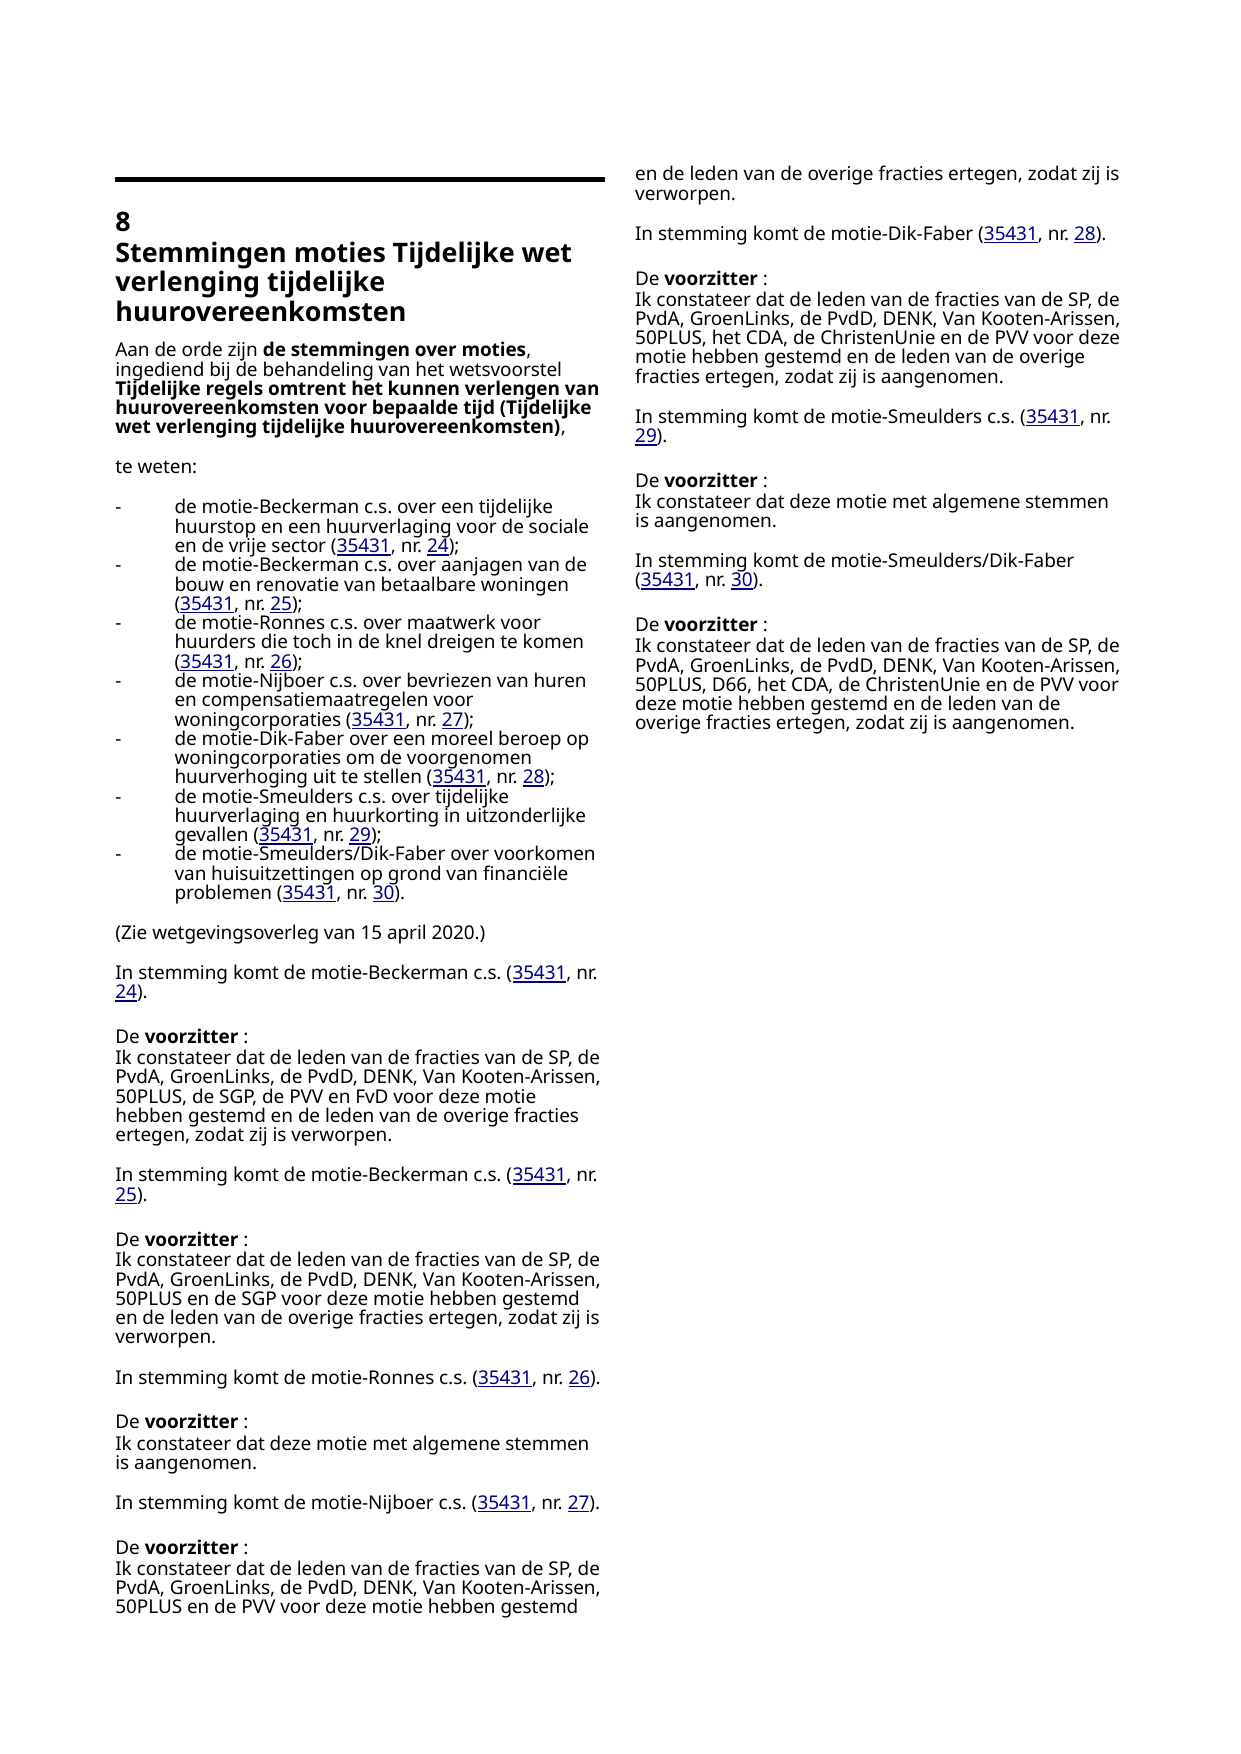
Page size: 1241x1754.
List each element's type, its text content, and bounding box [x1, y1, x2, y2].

text De voorzitter : [115, 1226, 605, 1251]
text Ik constateer dat de leden van de fracties van de SP, de PvdA, GroenLinks, de PvdD, DENK, Van Kooten-Arissen, 50PLUS, D66, het CDA, de ChristenUnie en de PVV voor deze motie hebben gestemd en de leden van de overige fracties ertegen, zodat zij is aangenomen. [635, 637, 1125, 734]
list de motie-Beckerman c.s. over aanjagen van de bouw en renovatie van betaalbare woningen (35431, nr. 25); [115, 556, 605, 614]
text Ik constateer dat deze motie met algemene stemmen is aangenomen. [635, 493, 1125, 531]
list de motie-Beckerman c.s. over een tijdelijke huurstop en een huurverlaging voor de sociale en de vrije sector (35431, nr. 24); [115, 498, 605, 556]
text Stemmingen moties Tijdelijke wet verlenging tijdelijke huurovereenkomsten [115, 239, 605, 341]
text In stemming komt de motie-Beckerman c.s. (35431, nr. 25). [115, 1166, 605, 1205]
text te weten: [115, 458, 605, 478]
text De voorzitter : [635, 467, 1125, 493]
list de motie-Ronnes c.s. over maatwerk voor huurders die toch in de knel dreigen te komen (35431, nr. 26); [115, 614, 605, 672]
text en de leden van de overige fracties ertegen, zodat zij is verworpen. [635, 165, 1125, 204]
text In stemming komt de motie-Nijboer c.s. (35431, nr. 27). [115, 1494, 605, 1513]
text In stemming komt de motie-Dik-Faber (35431, nr. 28). [635, 225, 1125, 244]
text Ik constateer dat de leden van de fracties van de SP, de PvdA, GroenLinks, de PvdD, DENK, Van Kooten-Arissen, 50PLUS, de SGP, de PVV en FvD voor deze motie hebben gestemd en de leden van de overige fracties ertegen, zodat zij is verworpen. [115, 1049, 605, 1146]
text De voorzitter : [115, 1534, 605, 1560]
text Ik constateer dat de leden van de fracties van de SP, de PvdA, GroenLinks, de PvdD, DENK, Van Kooten-Arissen, 50PLUS, het CDA, de ChristenUnie en de PVV voor deze motie hebben gestemd en de leden van de overige fracties ertegen, zodat zij is aangenomen. [635, 291, 1125, 387]
list de motie-Nijboer c.s. over bevriezen van huren en compensatiemaatregelen voor woningcorporaties (35431, nr. 27); [115, 672, 605, 730]
text In stemming komt de motie-Smeulders/Dik-Faber (35431, nr. 30). [635, 552, 1125, 591]
text Ik constateer dat deze motie met algemene stemmen is aangenomen. [115, 1434, 605, 1473]
text 8 [115, 203, 605, 239]
list de motie-Smeulders/Dik-Faber over voorkomen van huisuitzettingen op grond van financiële problemen (35431, nr. 30). [115, 845, 605, 903]
list de motie-Smeulders c.s. over tijdelijke huurverlaging en huurkorting in uitzonderlijke gevallen (35431, nr. 29); [115, 788, 605, 845]
text In stemming komt de motie-Smeulders c.s. (35431, nr. 29). [635, 408, 1125, 446]
text In stemming komt de motie-Ronnes c.s. (35431, nr. 26). [115, 1369, 605, 1388]
text (Zie wetgevingsoverleg van 15 april 2020.) [115, 924, 605, 943]
text De voorzitter : [635, 612, 1125, 637]
text De voorzitter : [115, 1023, 605, 1049]
text In stemming komt de motie-Beckerman c.s. (35431, nr. 24). [115, 964, 605, 1003]
text De voorzitter : [115, 1409, 605, 1434]
text Ik constateer dat de leden van de fracties van de SP, de PvdA, GroenLinks, de PvdD, DENK, Van Kooten-Arissen, 50PLUS en de PVV voor deze motie hebben gestemd [115, 1560, 605, 1617]
text Aan de orde zijn de stemmingen over moties, ingediend bij de behandeling van het wetsvoorstel Tijdelijke regels omtrent het kunnen verlengen van huurovereenkomsten voor bepaalde tijd (Tijdelijke wet verlenging tijdelijke huurovereenkomsten), [115, 341, 605, 438]
list de motie-Dik-Faber over een moreel beroep op woningcorporaties om de voorgenomen huurverhoging uit te stellen (35431, nr. 28); [115, 730, 605, 788]
text De voorzitter : [635, 265, 1125, 291]
text Ik constateer dat de leden van de fracties van de SP, de PvdA, GroenLinks, de PvdD, DENK, Van Kooten-Arissen, 50PLUS en de SGP voor deze motie hebben gestemd en de leden van de overige fracties ertegen, zodat zij is verworpen. [115, 1251, 605, 1348]
